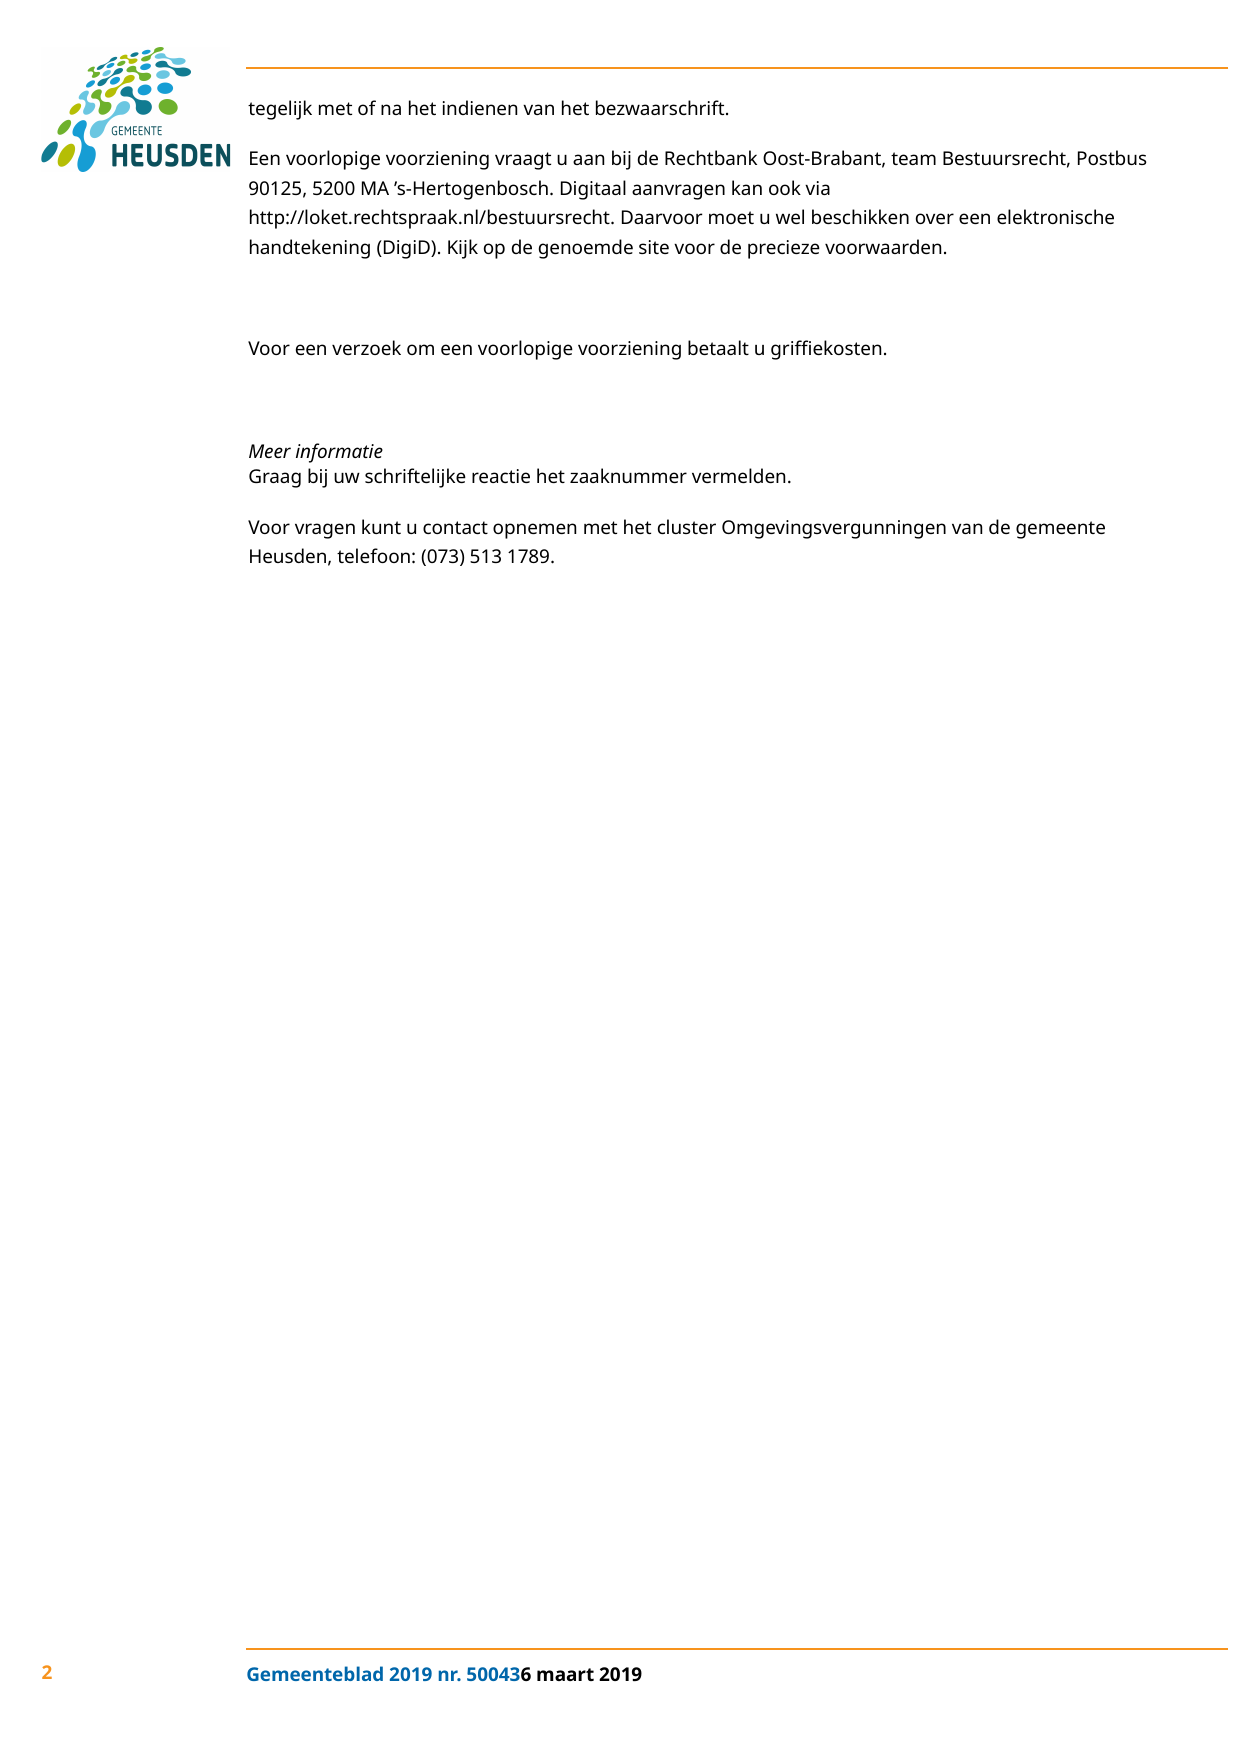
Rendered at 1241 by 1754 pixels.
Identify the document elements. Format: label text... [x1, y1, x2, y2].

text Voor vragen kunt u contact opnemen met het cluster Omgevingsvergunningen van de gemeente Heusden, telefoon: (073) 513 1789. [248, 514, 1152, 569]
text Een voorlopige voorziening vraagt u aan bij de Rechtbank Oost-Brabant, team Bestuursrecht, Postbus 90125, 5200 MA ’s-Hertogenbosch. Digitaal aanvragen kan ook via http://loket.rechtspraak.nl/bestuursrecht. Daarvoor moet u wel beschikken over een elektronische handtekening (DigiD). Kijk op de genoemde site voor de precieze voorwaarden. [248, 145, 1152, 260]
picture [41, 47, 231, 172]
text Graag bij uw schriftelijke reactie het zaaknummer vermelden. [248, 464, 1152, 489]
text Meer informatie [248, 438, 1152, 464]
text Voor een verzoek om een voorlopige voorziening betaalt u griffiekosten. [248, 335, 1152, 361]
text tegelijk met of na het indienen van het bezwaarschrift. [248, 95, 1152, 121]
